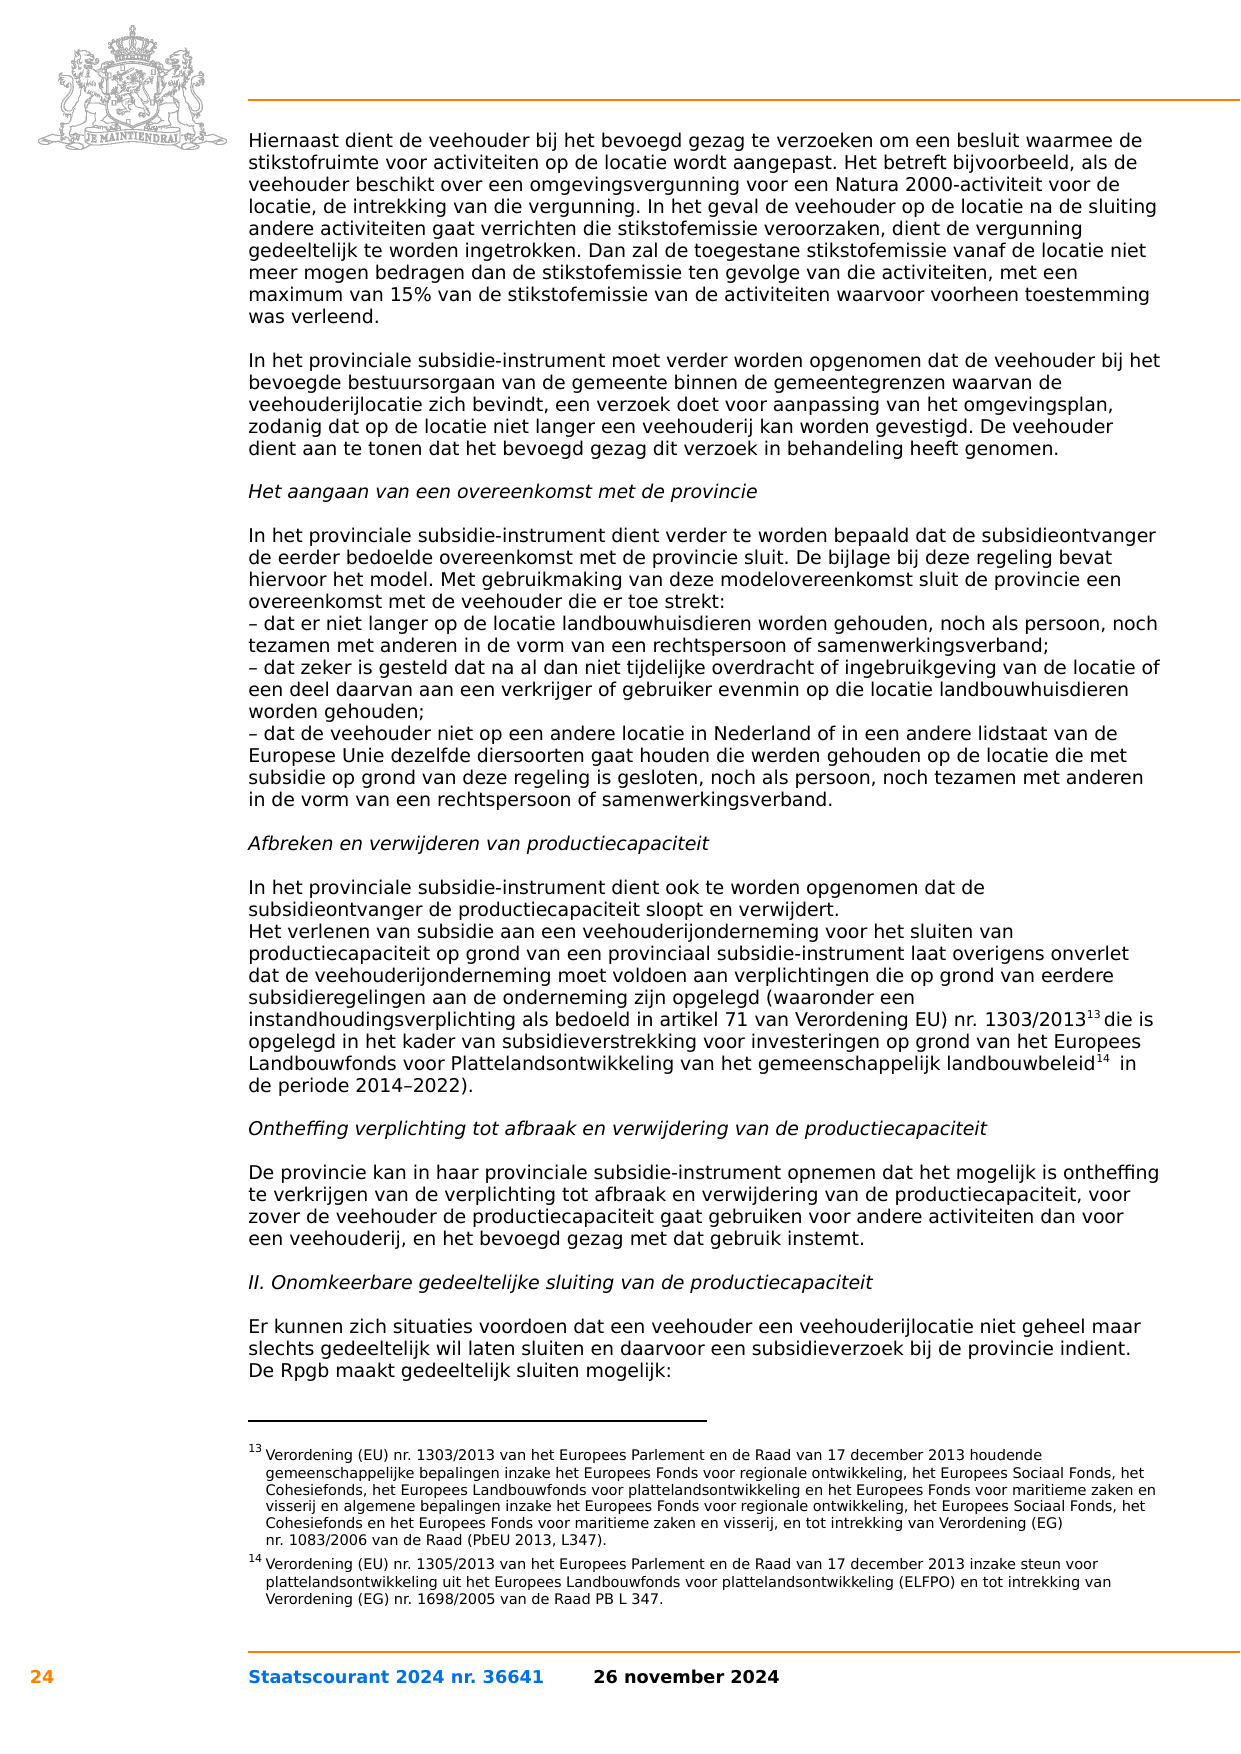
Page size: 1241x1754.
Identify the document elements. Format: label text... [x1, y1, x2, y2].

subtitle II. Onomkeerbare gedeeltelijke sluiting van de productiecapaciteit [248, 1272, 1163, 1294]
text Er kunnen zich situaties voordoen dat een veehouder een veehouderijlocatie niet geheel maar slechts gedeeltelijk wil laten sluiten en daarvoor een subsidieverzoek bij de provincie indient. De Rpgb maakt gedeeltelijk sluiten mogelijk: [248, 1316, 1163, 1382]
text – dat de veehouder niet op een andere locatie in Nederland of in een andere lidstaat van de Europese Unie dezelfde diersoorten gaat houden die werden gehouden op de locatie die met subsidie op grond van deze regeling is gesloten, noch als persoon, noch tezamen met anderen in de vorm van een rechtspersoon of samenwerkingsverband. [248, 723, 1163, 811]
text In het provinciale subsidie-instrument dient verder te worden bepaald dat de subsidieontvanger de eerder bedoelde overeenkomst met de provincie sluit. De bijlage bij deze regeling bevat hiervoor het model. Met gebruikmaking van deze modelovereenkomst sluit de provincie een overeenkomst met de veehouder die er toe strekt: [248, 525, 1163, 613]
text Verordening (EU) nr. 1303/2013 van het Europees Parlement en de Raad van 17 december 2013 houdende gemeenschappelijke bepalingen inzake het Europees Fonds voor regionale ontwikkeling, het Europees Sociaal Fonds, het Cohesiefonds, het Europees Landbouwfonds voor plattelandsontwikkeling en het Europees Fonds voor maritieme zaken en visserij en algemene bepalingen inzake het Europees Fonds voor regionale ontwikkeling, het Europees Sociaal Fonds, het Cohesiefonds en het Europees Fonds voor maritieme zaken en visserij, en tot intrekking van Verordening (EG) nr. 1083/2006 van de Raad (PbEU 2013, L347). [248, 1443, 1163, 1549]
text Hiernaast dient de veehouder bij het bevoegd gezag te verzoeken om een besluit waarmee de stikstofruimte voor activiteiten op de locatie wordt aangepast. Het betreft bijvoorbeeld, als de veehouder beschikt over een omgevingsvergunning voor een Natura 2000-activiteit voor de locatie, de intrekking van die vergunning. In het geval de veehouder op de locatie na de sluiting andere activiteiten gaat verrichten die stikstofemissie veroorzaken, dient de vergunning gedeeltelijk te worden ingetrokken. Dan zal de toegestane stikstofemissie vanaf de locatie niet meer mogen bedragen dan de stikstofemissie ten gevolge van die activiteiten, met een maximum van 15% van de stikstofemissie van de activiteiten waarvoor voorheen toestemming was verleend. [248, 130, 1163, 328]
text In het provinciale subsidie-instrument moet verder worden opgenomen dat de veehouder bij het bevoegde bestuursorgaan van de gemeente binnen de gemeentegrenzen waarvan de veehouderijlocatie zich bevindt, een verzoek doet voor aanpassing van het omgevingsplan, zodanig dat op de locatie niet langer een veehouderij kan worden gevestigd. De veehouder dient aan te tonen dat het bevoegd gezag dit verzoek in behandeling heeft genomen. [248, 349, 1163, 459]
text – dat er niet langer op de locatie landbouwhuisdieren worden gehouden, noch als persoon, noch tezamen met anderen in de vorm van een rechtspersoon of samenwerkingsverband; [248, 613, 1163, 657]
picture [38, 25, 227, 150]
subtitle Het aangaan van een overeenkomst met de provincie [248, 481, 1163, 503]
text Het verlenen van subsidie aan een veehouderijonderneming voor het sluiten van productiecapaciteit op grond van een provinciaal subsidie-instrument laat overigens onverlet dat de veehouderijonderneming moet voldoen aan verplichtingen die op grond van eerdere subsidieregelingen aan de onderneming zijn opgelegd (waaronder een instandhoudingsverplichting als bedoeld in artikel 71 van Verordening EU) nr. 1303/2013die is opgelegd in het kader van subsidieverstrekking voor investeringen op grond van het Europees Landbouwfonds voor Plattelandsontwikkeling van het gemeenschappelijk landbouwbeleid in de periode 2014–2022). [248, 921, 1163, 1096]
subtitle Ontheffing verplichting tot afbraak en verwijdering van de productiecapaciteit [248, 1118, 1163, 1140]
text In het provinciale subsidie-instrument dient ook te worden opgenomen dat de subsidieontvanger de productiecapaciteit sloopt en verwijdert. [248, 877, 1163, 921]
text De provincie kan in haar provinciale subsidie-instrument opnemen dat het mogelijk is ontheffing te verkrijgen van de verplichting tot afbraak en verwijdering van de productiecapaciteit, voor zover de veehouder de productiecapaciteit gaat gebruiken voor andere activiteiten dan voor een veehouderij, en het bevoegd gezag met dat gebruik instemt. [248, 1162, 1163, 1250]
subtitle Afbreken en verwijderen van productiecapaciteit [248, 833, 1163, 855]
text Verordening (EU) nr. 1305/2013 van het Europees Parlement en de Raad van 17 december 2013 inzake steun voor plattelandsontwikkeling uit het Europees Landbouwfonds voor plattelandsontwikkeling (ELFPO) en tot intrekking van Verordening (EG) nr. 1698/2005 van de Raad PB L 347. [248, 1552, 1163, 1608]
text – dat zeker is gesteld dat na al dan niet tijdelijke overdracht of ingebruikgeving van de locatie of een deel daarvan aan een verkrijger of gebruiker evenmin op die locatie landbouwhuisdieren worden gehouden; [248, 657, 1163, 723]
